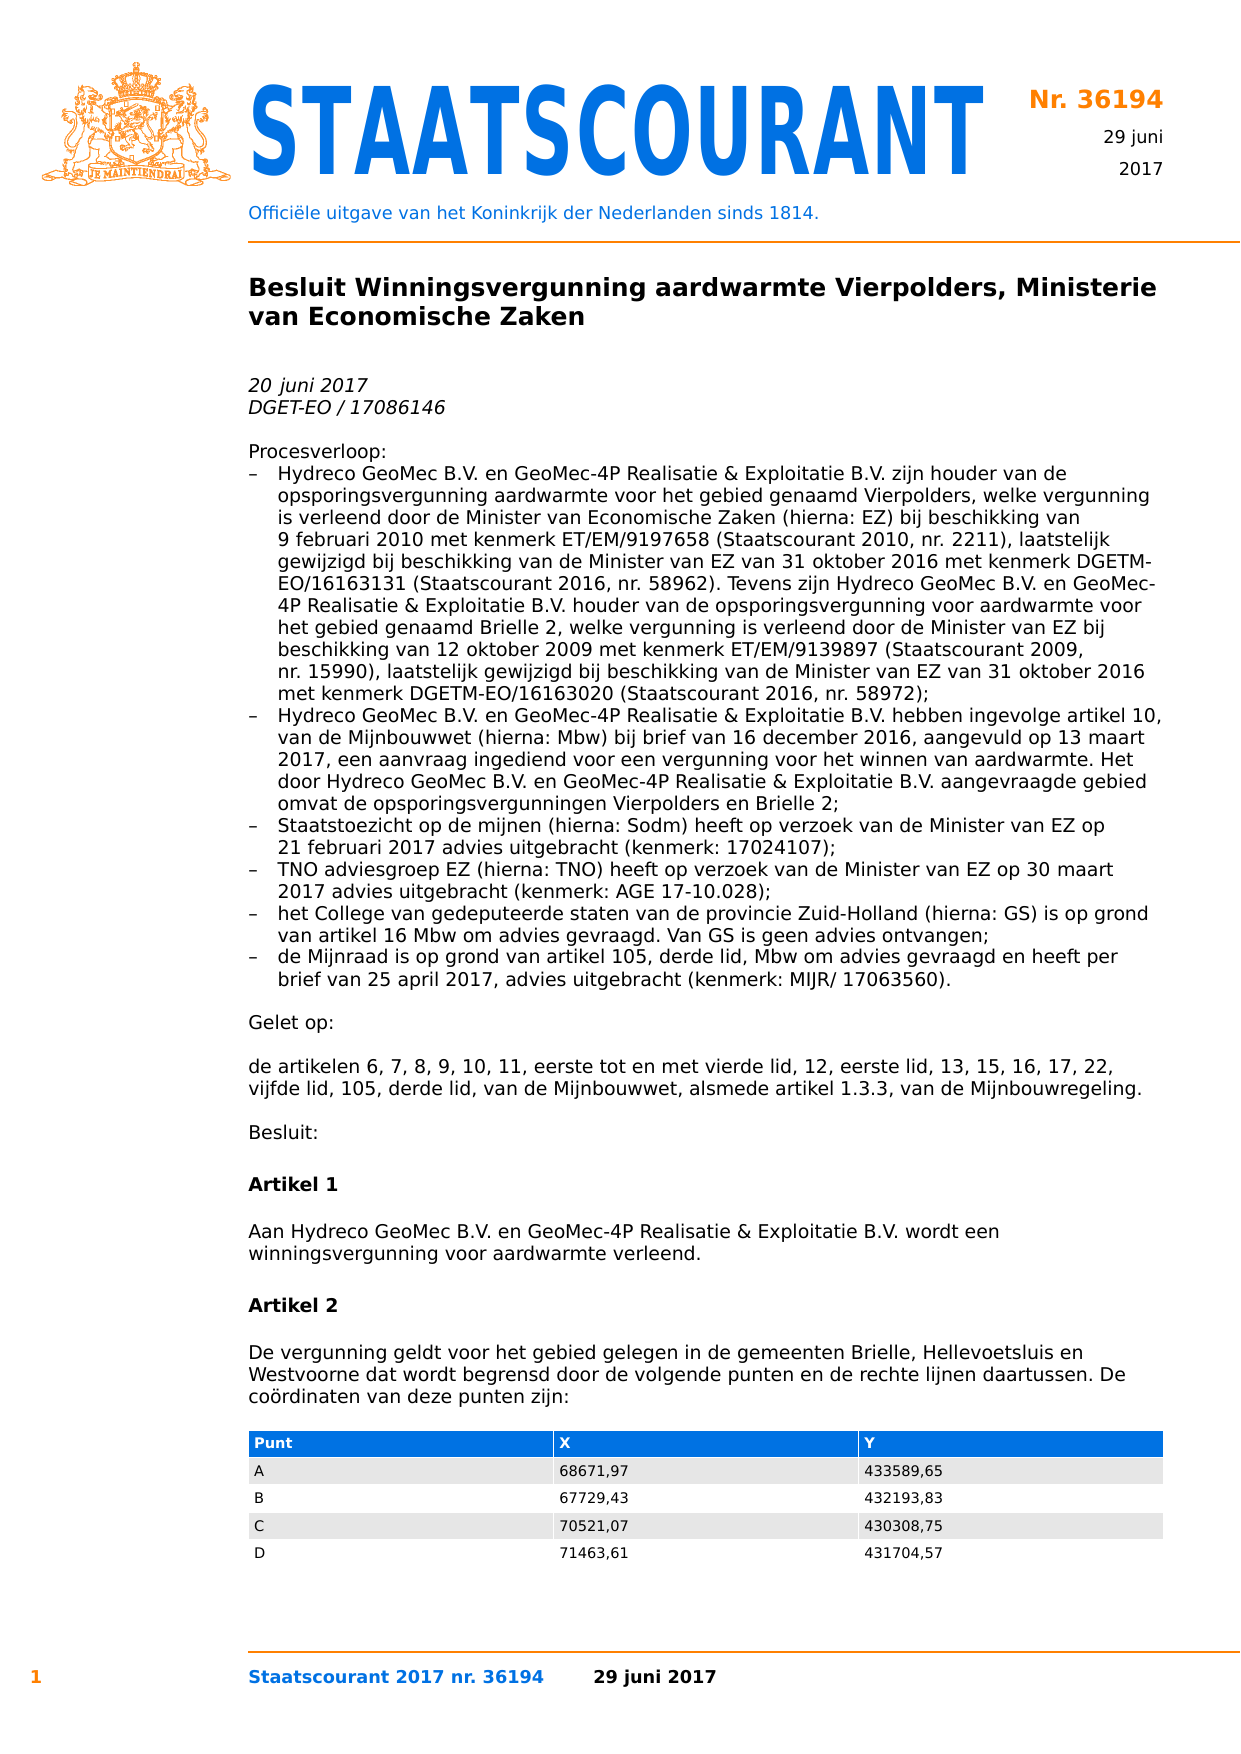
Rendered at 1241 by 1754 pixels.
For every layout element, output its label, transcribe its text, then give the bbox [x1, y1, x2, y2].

text – Hydreco GeoMec B.V. en GeoMec-4P Realisatie & Exploitatie B.V. hebben ingevolge artikel 10, van de Mijnbouwwet (hierna: Mbw) bij brief van 16 december 2016, aangevuld op 13 maart 2017, een aanvraag ingediend voor een vergunning voor het winnen van aardwarmte. Het door Hydreco GeoMec B.V. en GeoMec-4P Realisatie & Exploitatie B.V. aangevraagde gebied omvat de opsporingsvergunningen Vierpolders en Brielle 2; [248, 705, 1163, 814]
table_cell 68671,97 [554, 1458, 858, 1484]
text De vergunning geldt voor het gebied gelegen in de gemeenten Brielle, Hellevoetsluis en Westvoorne dat wordt begrensd door de volgende punten en de rechte lijnen daartussen. De coördinaten van deze punten zijn: [248, 1342, 1163, 1408]
subtitle Artikel 2 [248, 1295, 1163, 1317]
table_header Nr. 36194 [998, 62, 1240, 121]
picture [41, 62, 231, 186]
table_cell 67729,43 [554, 1486, 858, 1512]
table_cell 431704,57 [859, 1540, 1163, 1567]
text – Hydreco GeoMec B.V. en GeoMec-4P Realisatie & Exploitatie B.V. zijn houder van de opsporingsvergunning aardwarmte voor het gebied genaamd Vierpolders, welke vergunning is verleend door de Minister van Economische Zaken (hierna: EZ) bij beschikking van 9 februari 2010 met kenmerk ET/EM/9197658 (Staatscourant 2010, nr. 2211), laatstelijk gewijzigd bij beschikking van de Minister van EZ van 31 oktober 2016 met kenmerk DGETM-EO/16163131 (Staatscourant 2016, nr. 58962). Tevens zijn Hydreco GeoMec B.V. en GeoMec-4P Realisatie & Exploitatie B.V. houder van de opsporingsvergunning voor aardwarmte voor het gebied genaamd Brielle 2, welke vergunning is verleend door de Minister van EZ bij beschikking van 12 oktober 2009 met kenmerk ET/EM/9139897 (Staatscourant 2009, nr. 15990), laatstelijk gewijzigd bij beschikking van de Minister van EZ van 31 oktober 2016 met kenmerk DGETM-EO/16163020 (Staatscourant 2016, nr. 58972); [248, 463, 1163, 705]
text DGET-EO / 17086146 [248, 397, 1163, 419]
table_cell A [249, 1458, 553, 1484]
subtitle Artikel 1 [248, 1174, 1163, 1196]
text – Staatstoezicht op de mijnen (hierna: Sodm) heeft op verzoek van de Minister van EZ op 21 februari 2017 advies uitgebracht (kenmerk: 17024107); [248, 814, 1163, 858]
table_cell D [249, 1540, 553, 1567]
text Gelet op: [248, 1012, 1163, 1034]
table_cell 430308,75 [859, 1513, 1163, 1539]
subtitle Besluit Winningsvergunning aardwarmte Vierpolders, Ministerie van Economische Zaken [248, 273, 1163, 331]
table_cell B [249, 1486, 553, 1512]
text Aan Hydreco GeoMec B.V. en GeoMec-4P Realisatie & Exploitatie B.V. wordt een winningsvergunning voor aardwarmte verleend. [248, 1221, 1163, 1265]
text 20 juni 2017 [248, 375, 1163, 397]
table_header X [554, 1431, 858, 1457]
table_cell Officiële uitgave van het Koninkrijk der Nederlanden sinds 1814. [248, 203, 1240, 241]
table_cell 29 juni [998, 121, 1240, 153]
text Procesverloop: [248, 441, 1163, 463]
text de artikelen 6, 7, 8, 9, 10, 11, eerste tot en met vierde lid, 12, eerste lid, 13, 15, 16, 17, 22, vijfde lid, 105, derde lid, van de Mijnbouwwet, alsmede artikel 1.3.3, van de Mijnbouwregeling. [248, 1056, 1163, 1100]
text Besluit: [248, 1122, 1163, 1144]
table_cell 70521,07 [554, 1513, 858, 1539]
table_header Y [859, 1431, 1163, 1457]
text – het College van gedeputeerde staten van de provincie Zuid-Holland (hierna: GS) is op grond van artikel 16 Mbw om advies gevraagd. Van GS is geen advies ontvangen; [248, 902, 1163, 946]
table_cell 432193,83 [859, 1486, 1163, 1512]
table_cell 433589,65 [859, 1458, 1163, 1484]
table_header STAATSCOURANT [248, 62, 998, 203]
table_header Punt [249, 1431, 553, 1457]
table_cell 2017 [998, 153, 1240, 203]
text – TNO adviesgroep EZ (hierna: TNO) heeft op verzoek van de Minister van EZ op 30 maart 2017 advies uitgebracht (kenmerk: AGE 17-10.028); [248, 858, 1163, 902]
text – de Mijnraad is op grond van artikel 105, derde lid, Mbw om advies gevraagd en heeft per brief van 25 april 2017, advies uitgebracht (kenmerk: MIJR/ 17063560). [248, 946, 1163, 990]
table_header [25, 62, 248, 241]
table_cell 71463,61 [554, 1540, 858, 1567]
table_cell C [249, 1513, 553, 1539]
